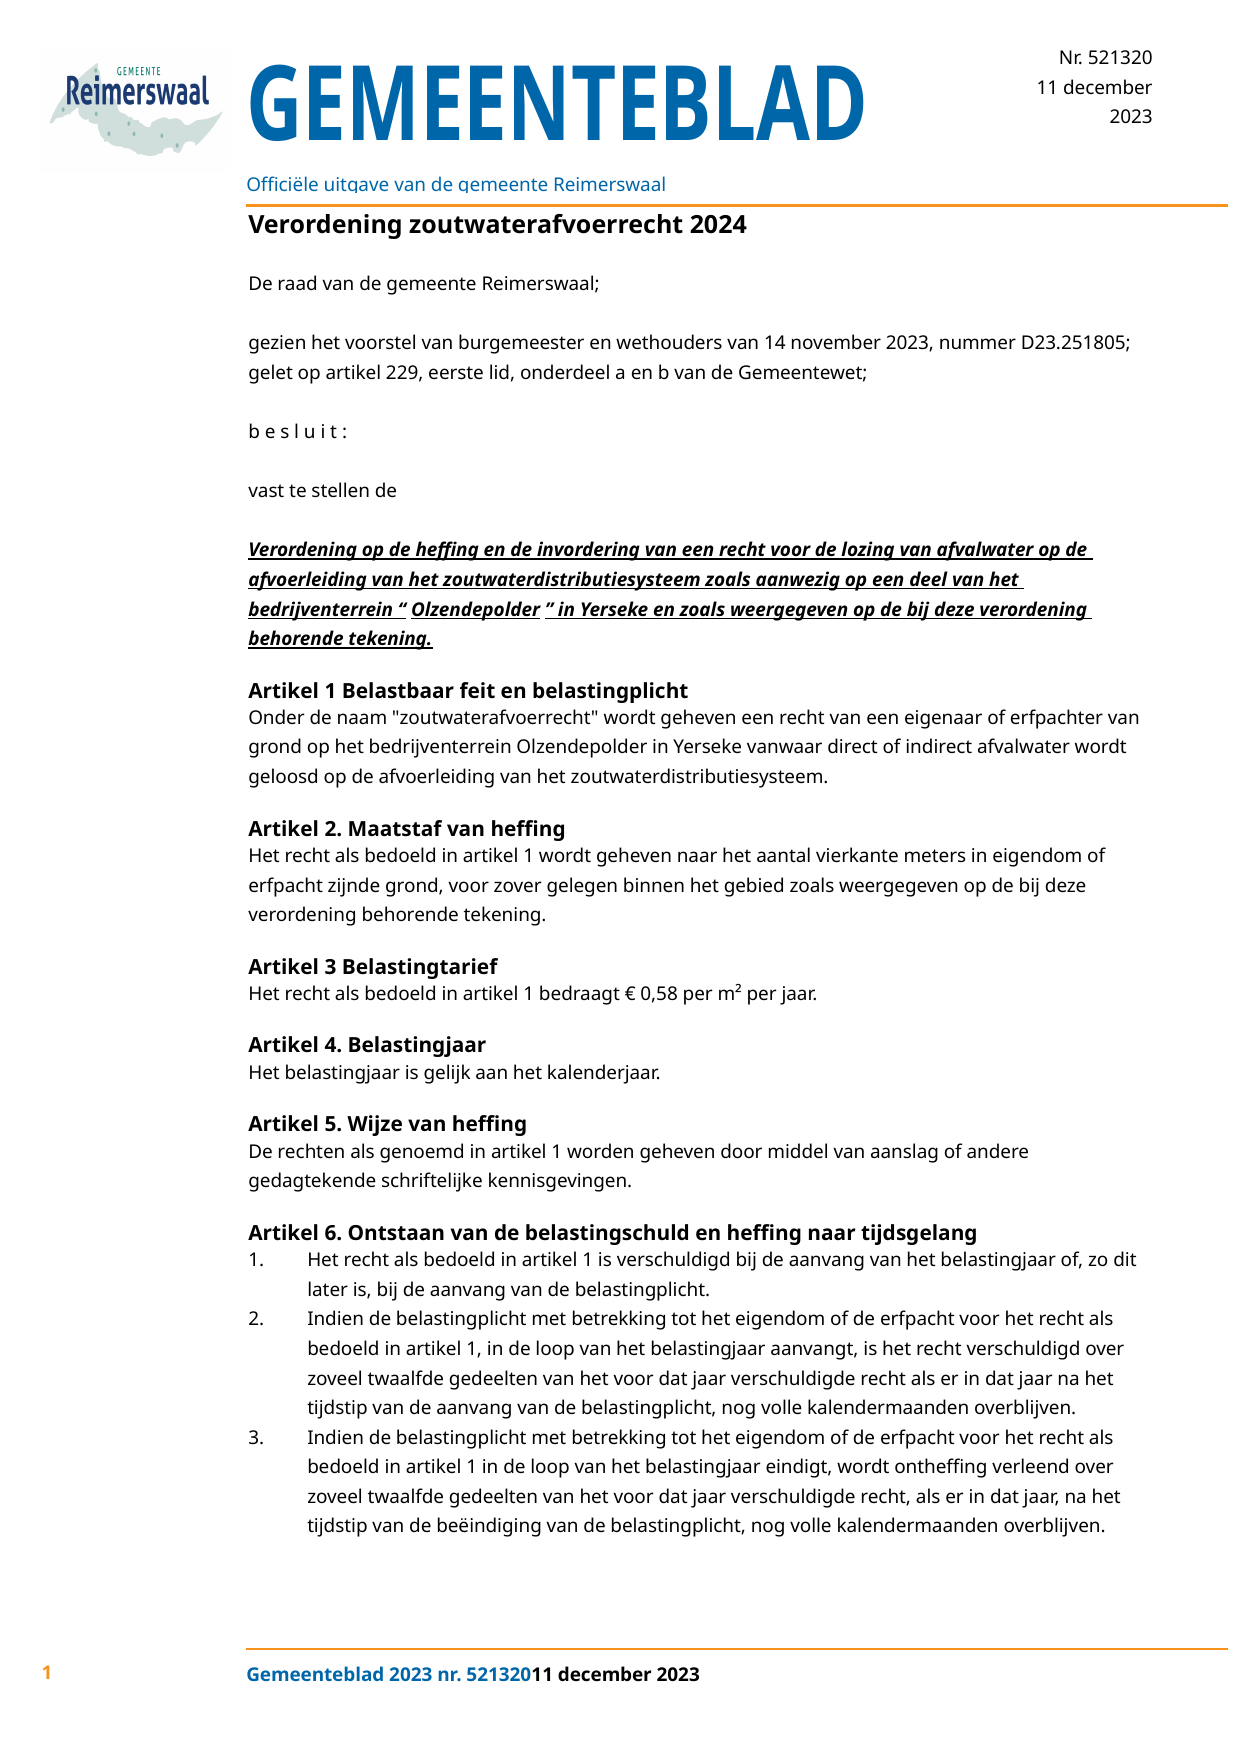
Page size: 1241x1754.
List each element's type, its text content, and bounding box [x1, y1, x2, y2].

text De rechten als genoemd in artikel 1 worden geheven door middel van aanslag of andere gedagtekende schriftelijke kennisgevingen. [248, 1138, 1152, 1193]
text Artikel 1 Belastbaar feit en belastingplicht [248, 676, 1152, 704]
text Artikel 2. Maatstaf van heffing [248, 814, 1152, 842]
text Verordening op de heffing en de invordering van een recht voor de lozing van afvalwater op de afvoerleiding van het zoutwaterdistributiesysteem zoals aanwezig op een deel van het bedrijventerrein “ Olzendepolder ” in Yerseke en zoals weergegeven op de bij deze verordening behorende tekening. [248, 537, 1152, 651]
text Onder de naam "zoutwaterafvoerrecht" wordt geheven een recht van een eigenaar of erfpachter van grond op het bedrijventerrein Olzendepolder in Yerseke vanwaar direct of indirect afvalwater wordt geloosd op de afvoerleiding van het zoutwaterdistributiesysteem. [248, 704, 1152, 789]
text gezien het voorstel van burgemeester en wethouders van 14 november 2023, nummer D23.251805; gelet op artikel 229, eerste lid, onderdeel a en b van de Gemeentewet; [248, 329, 1152, 385]
text Het belastingjaar is gelijk aan het kalenderjaar. [248, 1059, 1152, 1085]
list Indien de belastingplicht met betrekking tot het eigendom of de erfpacht voor het recht als bedoeld in artikel 1, in de loop van het belastingjaar aanvangt, is het recht verschuldigd over zoveel twaalfde gedeelten van het voor dat jaar verschuldigde recht als er in dat jaar na het tijdstip van de aanvang van de belastingplicht, nog volle kalendermaanden overblijven. [248, 1306, 1152, 1420]
text Artikel 6. Ontstaan van de belastingschuld en heffing naar tijdsgelang [248, 1218, 1152, 1246]
text Het recht als bedoeld in artikel 1 wordt geheven naar het aantal vierkante meters in eigendom of erfpacht zijnde grond, voor zover gelegen binnen het gebied zoals weergegeven op de bij deze verordening behorende tekening. [248, 842, 1152, 927]
text Artikel 5. Wijze van heffing [248, 1109, 1152, 1138]
list Het recht als bedoeld in artikel 1 is verschuldigd bij de aanvang van het belastingjaar of, zo dit later is, bij de aanvang van de belastingplicht. [248, 1246, 1152, 1302]
text Verordening zoutwaterafvoerrecht 2024 [248, 207, 1152, 241]
text Artikel 4. Belastingjaar [248, 1031, 1152, 1059]
text Het recht als bedoeld in artikel 1 bedraagt € 0,58 per m² per jaar. [248, 980, 1152, 1006]
text vast te stellen de [248, 477, 1152, 503]
text De raad van de gemeente Reimerswaal; [248, 270, 1152, 296]
text Artikel 3 Belastingtarief [248, 952, 1152, 980]
text b e s l u i t : [248, 418, 1152, 444]
list Indien de belastingplicht met betrekking tot het eigendom of de erfpacht voor het recht als bedoeld in artikel 1 in de loop van het belastingjaar eindigt, wordt ontheffing verleend over zoveel twaalfde gedeelten van het voor dat jaar verschuldigde recht, als er in dat jaar, na het tijdstip van de beëindiging van de belastingplicht, nog volle kalendermaanden overblijven. [248, 1424, 1152, 1538]
picture [41, 47, 231, 172]
